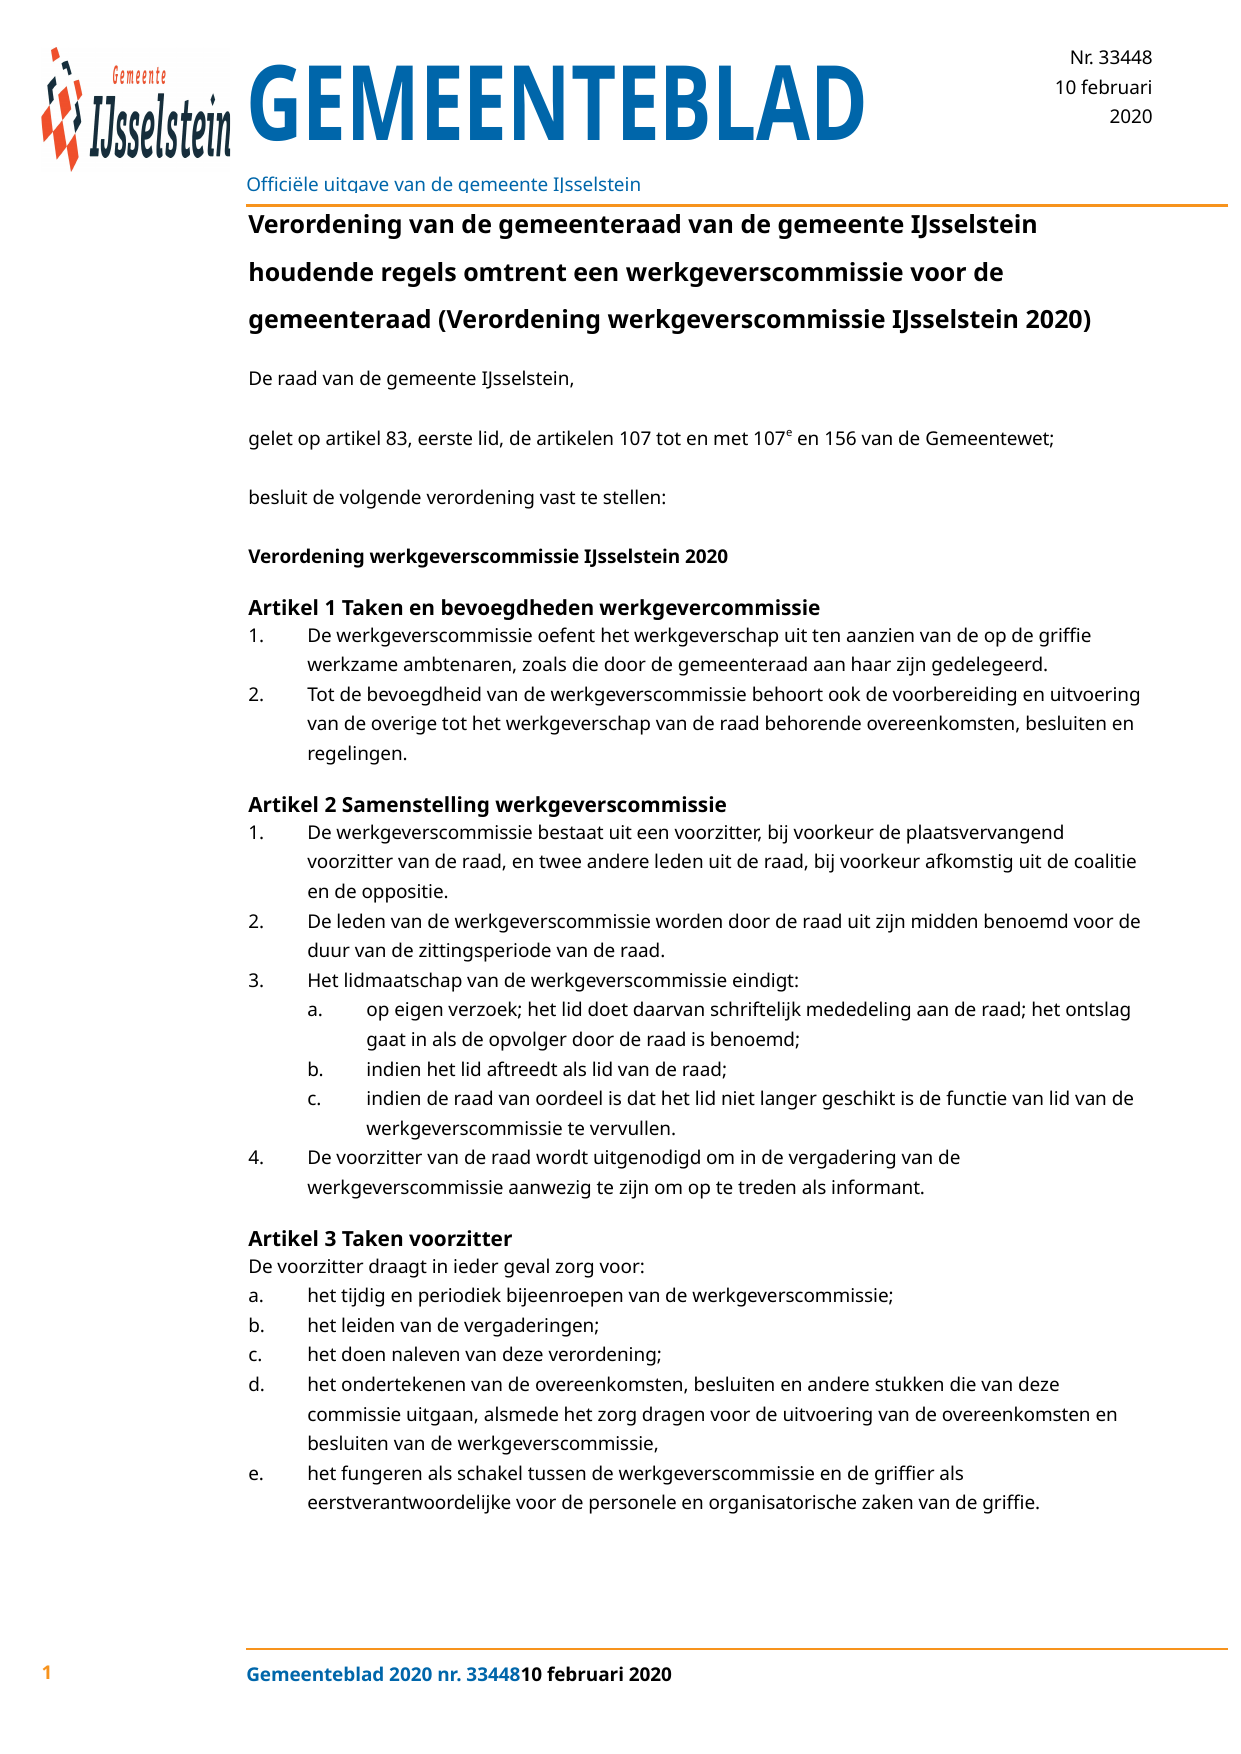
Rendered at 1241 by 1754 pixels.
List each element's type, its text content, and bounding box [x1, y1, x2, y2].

list het doen naleven van deze verordening; [248, 1342, 1152, 1367]
text gelet op artikel 83, eerste lid, de artikelen 107 tot en met 107e en 156 van de Gemeentewet; [248, 425, 1152, 450]
list Het lidmaatschap van de werkgeverscommissie eindigt: [248, 967, 1152, 993]
list het tijdig en periodiek bijeenroepen van de werkgeverscommissie; [248, 1282, 1152, 1308]
list Tot de bevoegdheid van de werkgeverscommissie behoort ook de voorbereiding en uitvoering van de overige tot het werkgeverschap van de raad behorende overeenkomsten, besluiten en regelingen. [248, 681, 1152, 766]
list het leiden van de vergaderingen; [248, 1312, 1152, 1338]
list De werkgeverscommissie bestaat uit een voorzitter, bij voorkeur de plaatsvervangend voorzitter van de raad, en twee andere leden uit de raad, bij voorkeur afkomstig uit de coalitie en de oppositie. [248, 819, 1152, 904]
text Verordening van de gemeenteraad van de gemeente IJsselstein houdende regels omtrent een werkgeverscommissie voor de gemeenteraad (Verordening werkgeverscommissie IJsselstein 2020) [248, 207, 1152, 336]
text besluit de volgende verordening vast te stellen: [248, 484, 1152, 509]
text De raad van de gemeente IJsselstein, [248, 366, 1152, 391]
text Artikel 3 Taken voorzitter [248, 1224, 1152, 1253]
text Artikel 1 Taken en bevoegdheden werkgevercommissie [248, 593, 1152, 622]
list De voorzitter van de raad wordt uitgenodigd om in de vergadering van de werkgeverscommissie aanwezig te zijn om op te treden als informant. [248, 1144, 1152, 1200]
text Artikel 2 Samenstelling werkgeverscommissie [248, 791, 1152, 819]
picture [41, 47, 231, 172]
list op eigen verzoek; het lid doet daarvan schriftelijk mededeling aan de raad; het ontslag gaat in als de opvolger door de raad is benoemd; [307, 997, 1152, 1052]
text De voorzitter draagt in ieder geval zorg voor: [248, 1253, 1152, 1279]
text Verordening werkgeverscommissie IJsselstein 2020 [248, 543, 1152, 569]
list het ondertekenen van de overeenkomsten, besluiten en andere stukken die van deze commissie uitgaan, alsmede het zorg dragen voor de uitvoering van de overeenkomsten en besluiten van de werkgeverscommissie, [248, 1371, 1152, 1456]
list het fungeren als schakel tussen de werkgeverscommissie en de griffier als eerstverantwoordelijke voor de personele en organisatorische zaken van de griffie. [248, 1460, 1152, 1515]
list indien het lid aftreedt als lid van de raad; [307, 1056, 1152, 1081]
list indien de raad van oordeel is dat het lid niet langer geschikt is de functie van lid van de werkgeverscommissie te vervullen. [307, 1085, 1152, 1141]
list De werkgeverscommissie oefent het werkgeverschap uit ten aanzien van de op de griffie werkzame ambtenaren, zoals die door de gemeenteraad aan haar zijn gedelegeerd. [248, 622, 1152, 677]
list De leden van de werkgeverscommissie worden door de raad uit zijn midden benoemd voor de duur van de zittingsperiode van de raad. [248, 908, 1152, 963]
